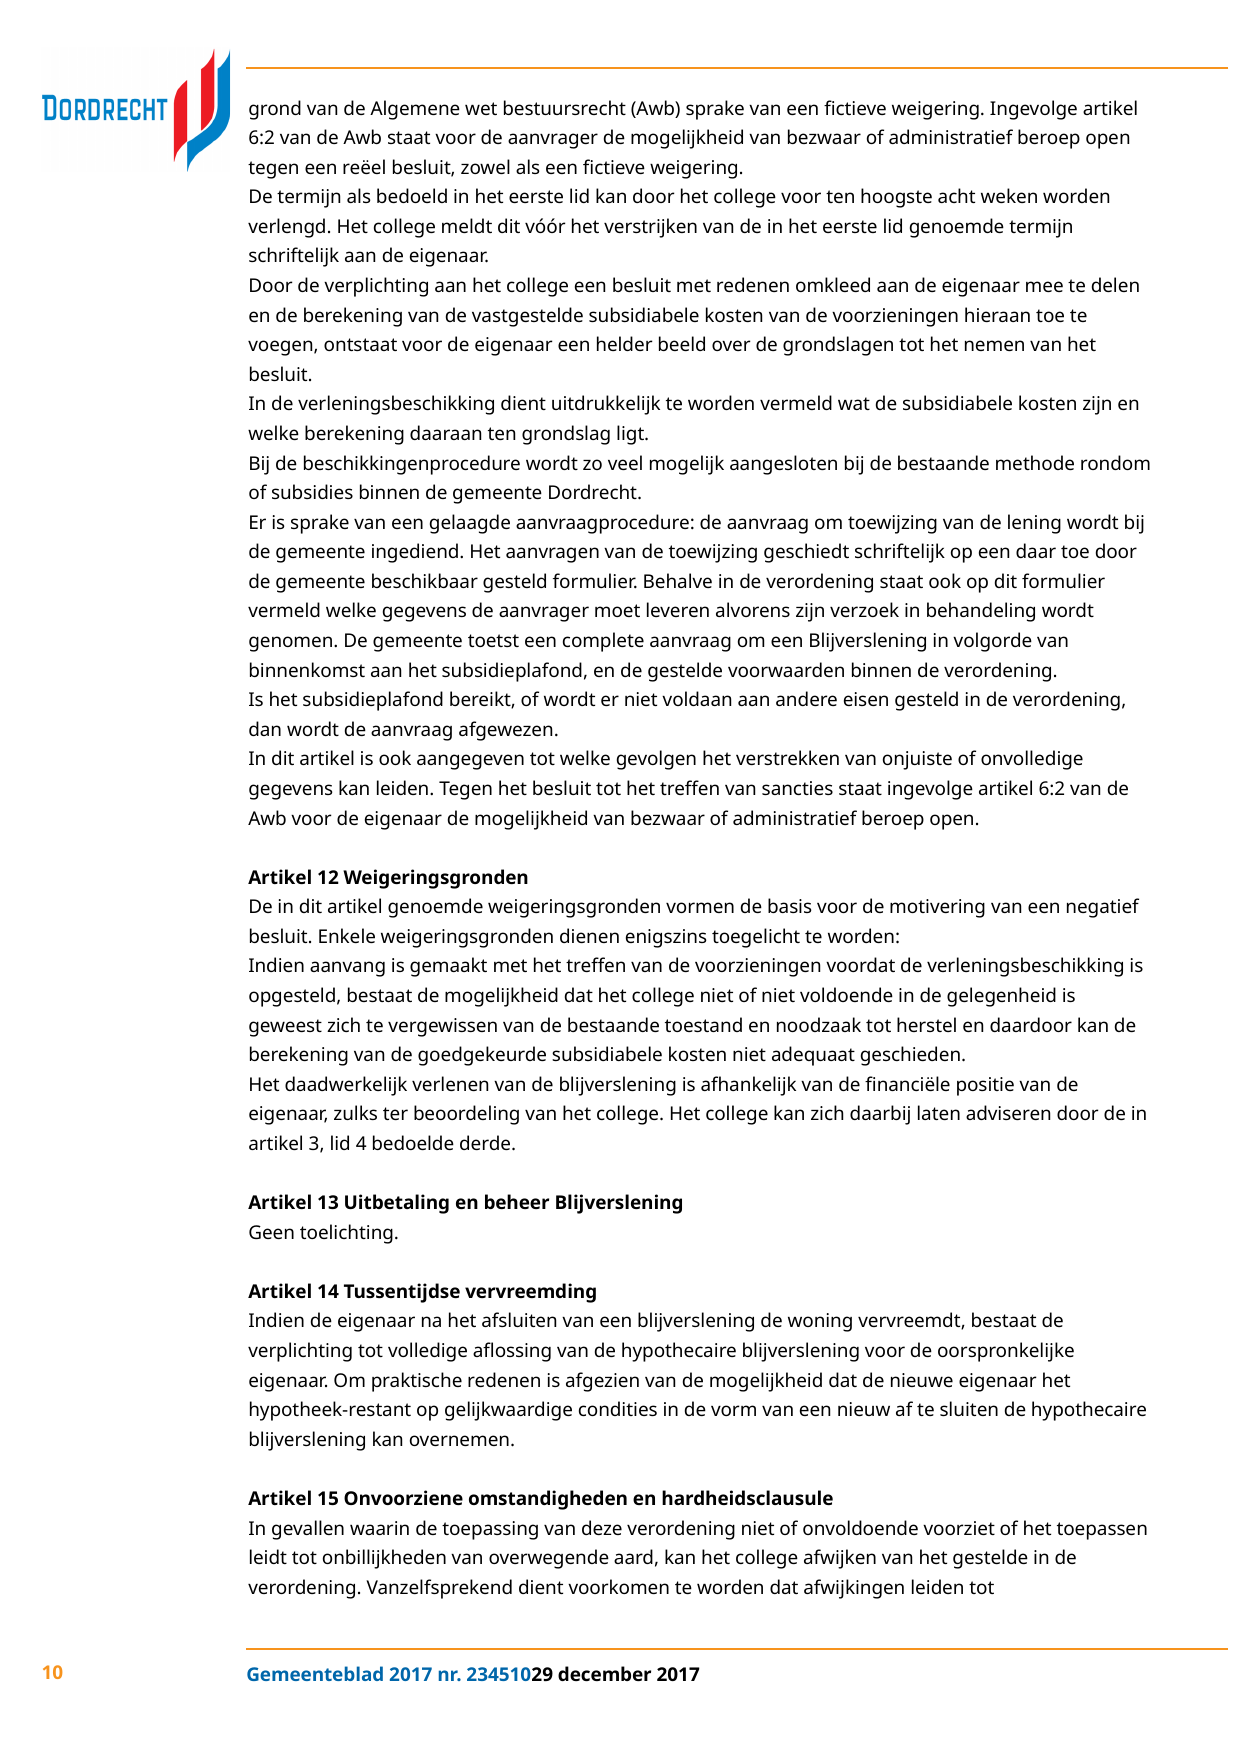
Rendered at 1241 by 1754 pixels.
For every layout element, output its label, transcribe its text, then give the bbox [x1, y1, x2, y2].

text Indien de eigenaar na het afsluiten van een blijverslening de woning vervreemdt, bestaat de verplichting tot volledige aflossing van de hypothecaire blijverslening voor de oorspronkelijke eigenaar. Om praktische redenen is afgezien van de mogelijkheid dat de nieuwe eigenaar het hypotheek-restant op gelijkwaardige condities in de vorm van een nieuw af te sluiten de hypothecaire blijverslening kan overnemen. [248, 1308, 1152, 1452]
text In dit artikel is ook aangegeven tot welke gevolgen het verstrekken van onjuiste of onvolledige gegevens kan leiden. Tegen het besluit tot het treffen van sancties staat ingevolge artikel 6:2 van de Awb voor de eigenaar de mogelijkheid van bezwaar of administratief beroep open. [248, 746, 1152, 831]
text Artikel 14 Tussentijdse vervreemding [248, 1278, 1152, 1304]
text Indien aanvang is gemaakt met het treffen van de voorzieningen voordat de verleningsbeschikking is opgesteld, bestaat de mogelijkheid dat het college niet of niet voldoende in de gelegenheid is geweest zich te vergewissen van de bestaande toestand en noodzaak tot herstel en daardoor kan de berekening van de goedgekeurde subsidiabele kosten niet adequaat geschieden. [248, 953, 1152, 1067]
text Is het subsidieplafond bereikt, of wordt er niet voldaan aan andere eisen gesteld in de verordening, dan wordt de aanvraag afgewezen. [248, 686, 1152, 742]
text Het daadwerkelijk verlenen van de blijverslening is afhankelijk van de financiële positie van de eigenaar, zulks ter beoordeling van het college. Het college kan zich daarbij laten adviseren door de in artikel 3, lid 4 bedoelde derde. [248, 1071, 1152, 1156]
text In de verleningsbeschikking dient uitdrukkelijk te worden vermeld wat de subsidiabele kosten zijn en welke berekening daaraan ten grondslag ligt. [248, 391, 1152, 446]
text Er is sprake van een gelaagde aanvraagprocedure: de aanvraag om toewijzing van de lening wordt bij de gemeente ingediend. Het aanvragen van de toewijzing geschiedt schriftelijk op een daar toe door de gemeente beschikbaar gesteld formulier. Behalve in de verordening staat ook op dit formulier vermeld welke gegevens de aanvrager moet leveren alvorens zijn verzoek in behandeling wordt genomen. De gemeente toetst een complete aanvraag om een Blijverslening in volgorde van binnenkomst aan het subsidieplafond, en de gestelde voorwaarden binnen de verordening. [248, 509, 1152, 683]
text grond van de Algemene wet bestuursrecht (Awb) sprake van een fictieve weigering. Ingevolge artikel 6:2 van de Awb staat voor de aanvrager de mogelijkheid van bezwaar of administratief beroep open tegen een reëel besluit, zowel als een fictieve weigering. [248, 95, 1152, 180]
text Bij de beschikkingenprocedure wordt zo veel mogelijk aangesloten bij de bestaande methode rondom of subsidies binnen de gemeente Dordrecht. [248, 450, 1152, 505]
text Geen toelichting. [248, 1219, 1152, 1245]
text De termijn als bedoeld in het eerste lid kan door het college voor ten hoogste acht weken worden verlengd. Het college meldt dit vóór het verstrijken van de in het eerste lid genoemde termijn schriftelijk aan de eigenaar. [248, 183, 1152, 268]
text Artikel 13 Uitbetaling en beheer Blijverslening [248, 1189, 1152, 1215]
text Artikel 12 Weigeringsgronden [248, 864, 1152, 890]
text In gevallen waarin de toepassing van deze verordening niet of onvoldoende voorziet of het toepassen leidt tot onbillijkheden van overwegende aard, kan het college afwijken van het gestelde in de verordening. Vanzelfsprekend dient voorkomen te worden dat afwijkingen leiden tot [248, 1515, 1152, 1600]
text Artikel 15 Onvoorziene omstandigheden en hardheidsclausule [248, 1485, 1152, 1511]
text Door de verplichting aan het college een besluit met redenen omkleed aan de eigenaar mee te delen en de berekening van de vastgestelde subsidiabele kosten van de voorzieningen hieraan toe te voegen, ontstaat voor de eigenaar een helder beeld over de grondslagen tot het nemen van het besluit. [248, 272, 1152, 387]
picture [41, 47, 231, 172]
text De in dit artikel genoemde weigeringsgronden vormen de basis voor de motivering van een negatief besluit. Enkele weigeringsgronden dienen enigszins toegelicht te worden: [248, 893, 1152, 949]
